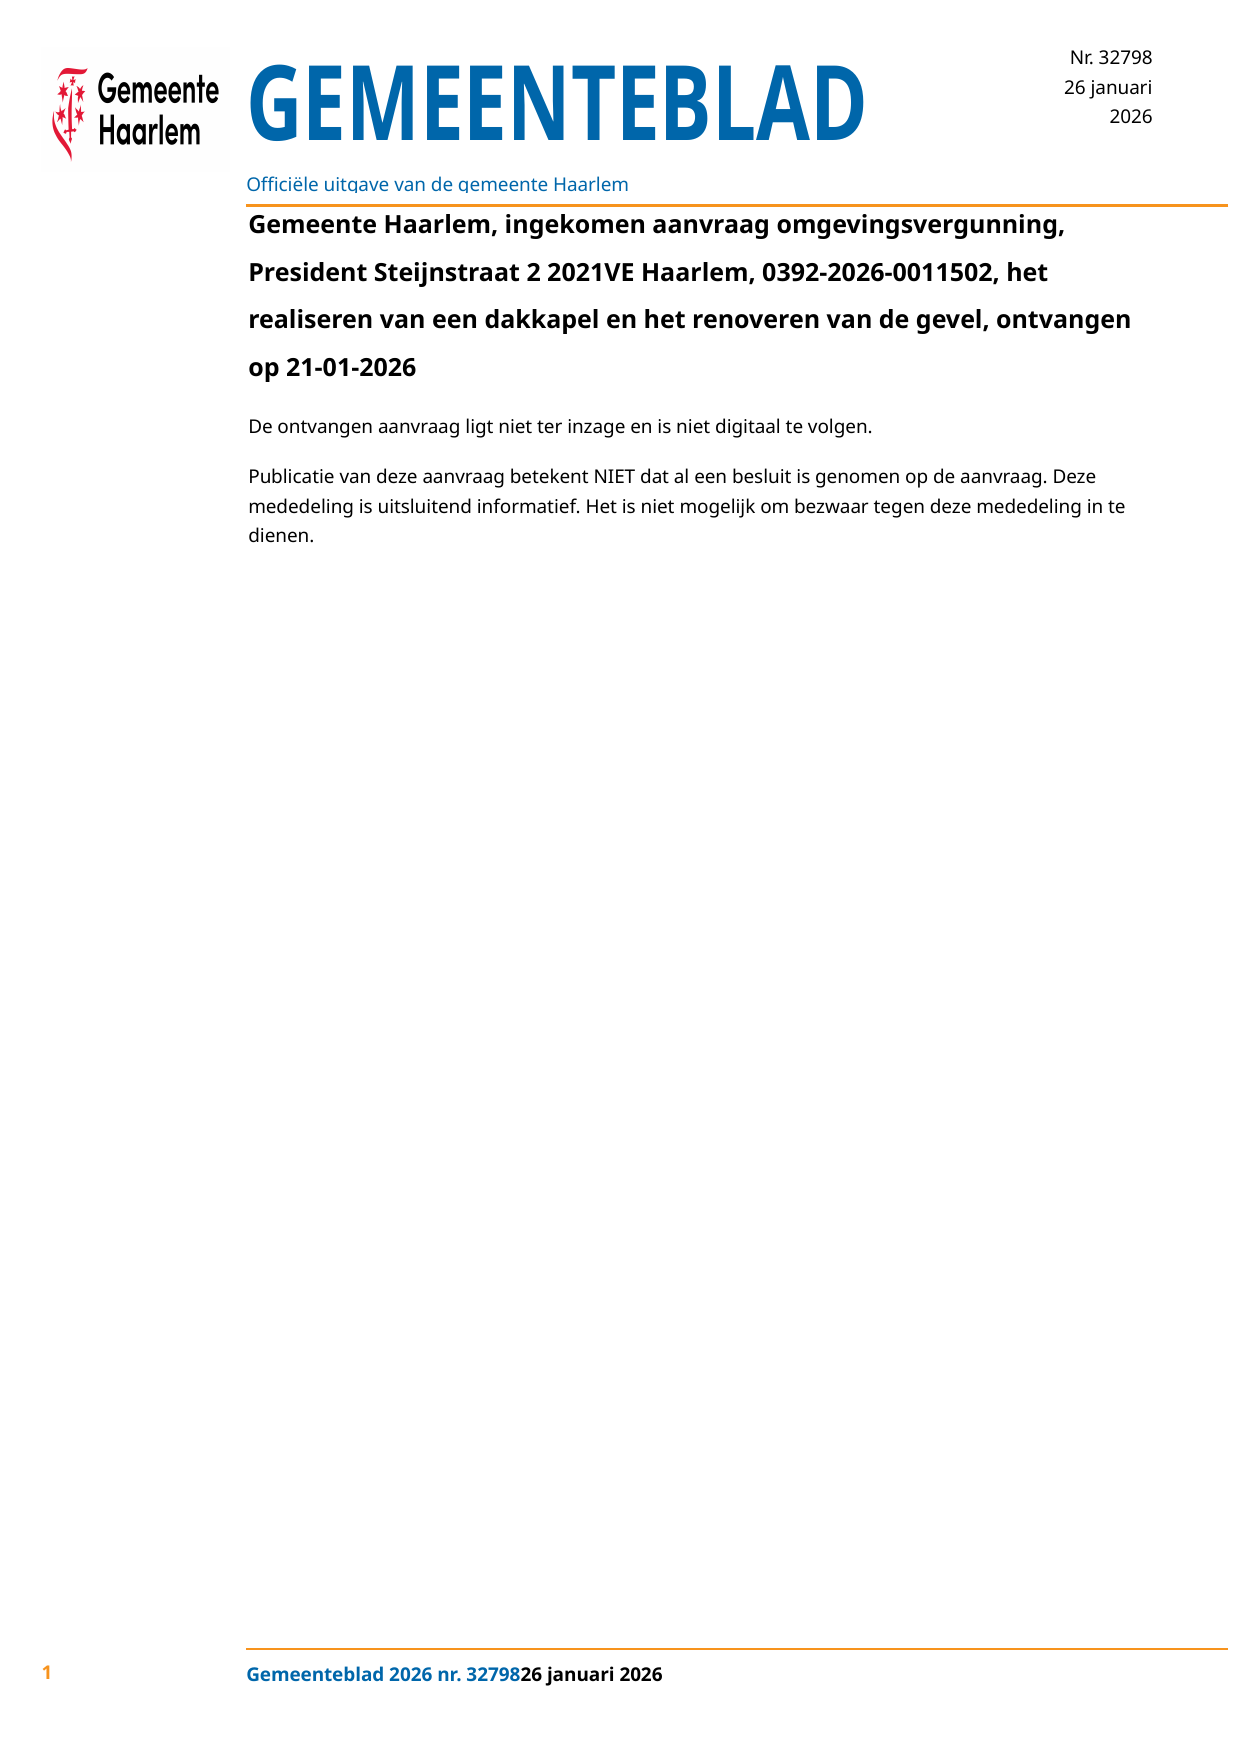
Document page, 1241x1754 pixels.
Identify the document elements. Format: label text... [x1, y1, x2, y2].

text De ontvangen aanvraag ligt niet ter inzage en is niet digitaal te volgen. [248, 413, 1152, 439]
text Gemeente Haarlem, ingekomen aanvraag omgevingsvergunning, President Steijnstraat 2 2021VE Haarlem, 0392-2026-0011502, het realiseren van een dakkapel en het renoveren van de gevel, ontvangen op 21-01-2026 [248, 207, 1152, 384]
text Publicatie van deze aanvraag betekent NIET dat al een besluit is genomen op de aanvraag. Deze mededeling is uitsluitend informatief. Het is niet mogelijk om bezwaar tegen deze mededeling in te dienen. [248, 463, 1152, 548]
picture [41, 47, 231, 172]
